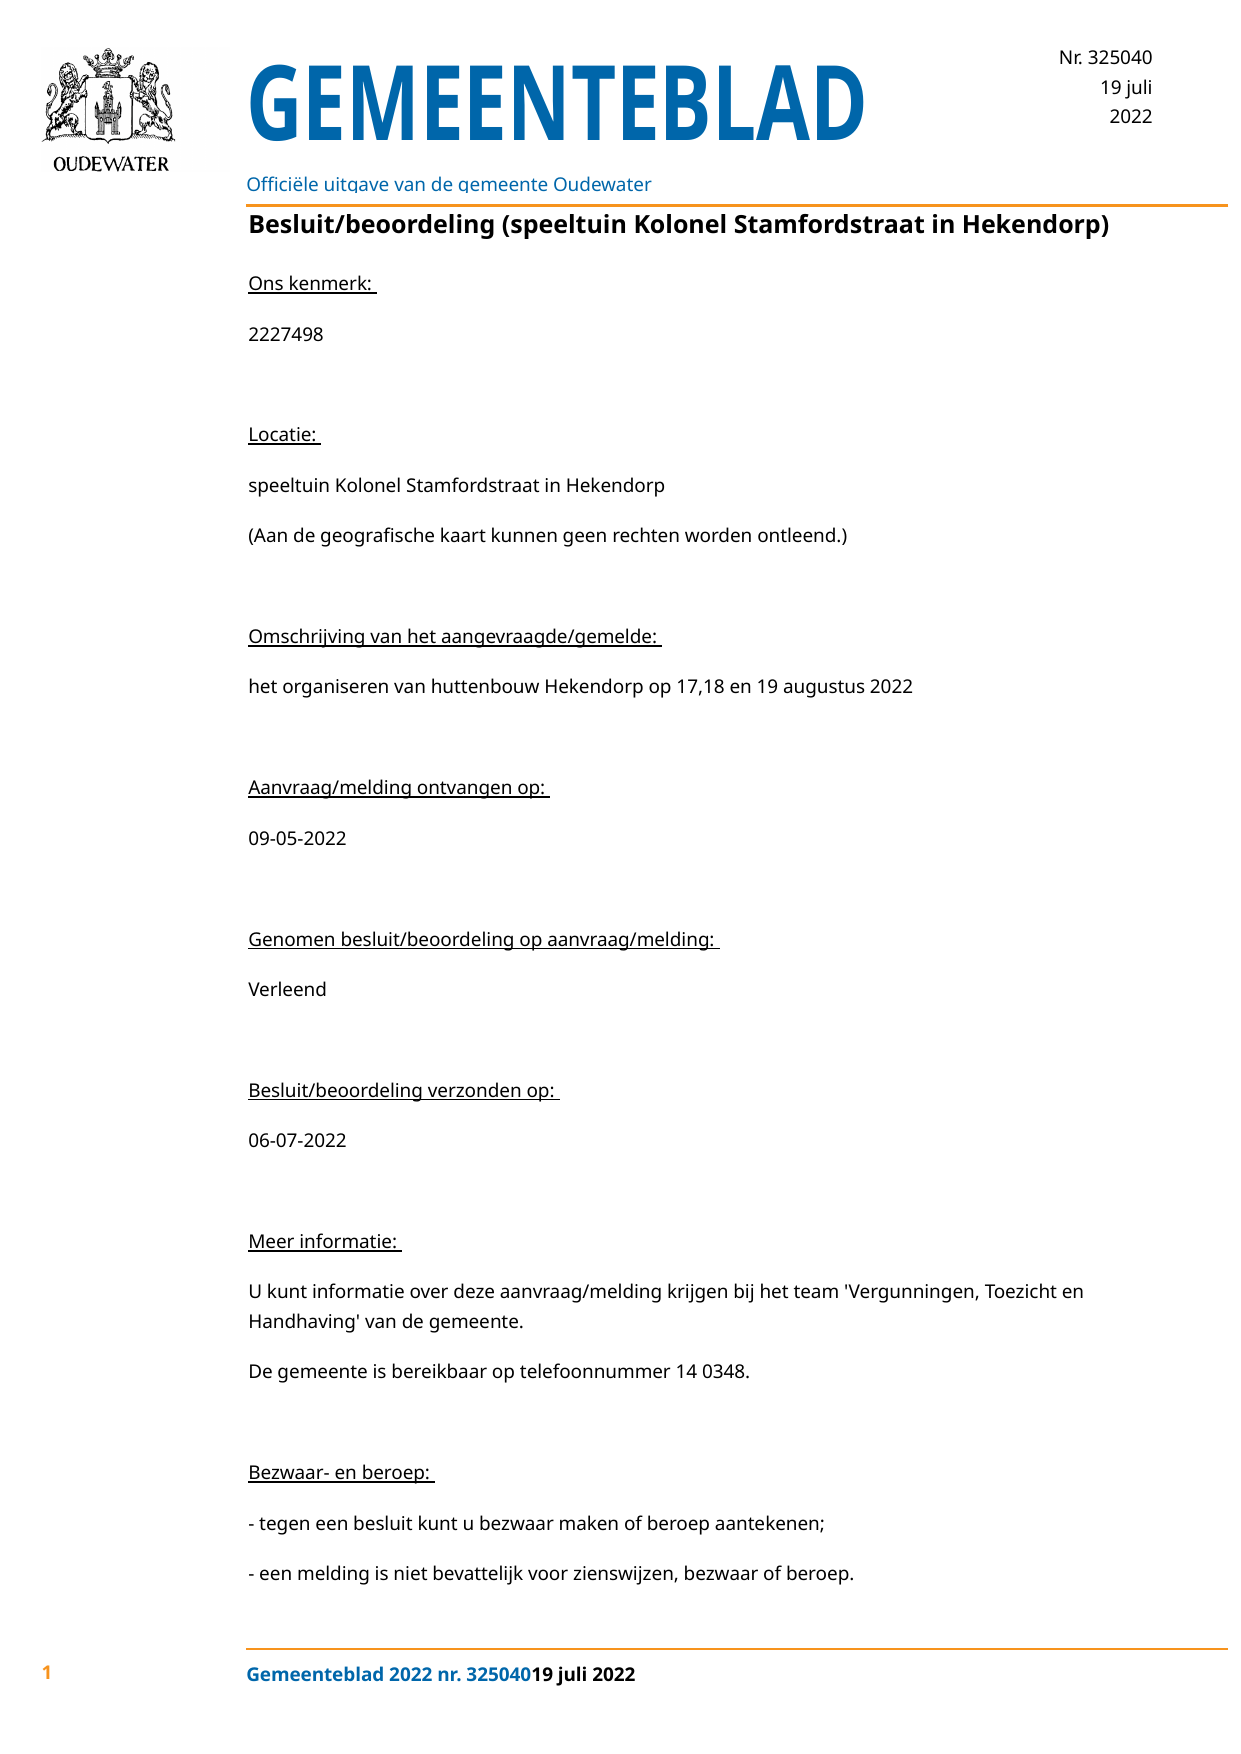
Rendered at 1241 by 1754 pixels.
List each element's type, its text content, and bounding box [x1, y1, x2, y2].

text De gemeente is bereikbaar op telefoonnummer 14 0348. [248, 1359, 1152, 1384]
text Besluit/beoordeling (speeltuin Kolonel Stamfordstraat in Hekendorp) [248, 207, 1152, 241]
text 2227498 [248, 321, 1152, 346]
text Ons kenmerk: [248, 270, 1152, 296]
text speeltuin Kolonel Stamfordstraat in Hekendorp [248, 472, 1152, 498]
text Verleend [248, 976, 1152, 1002]
text Besluit/beoordeling verzonden op: [248, 1077, 1152, 1103]
text 06-07-2022 [248, 1127, 1152, 1153]
text Aanvraag/melding ontvangen op: [248, 774, 1152, 800]
text Bezwaar- en beroep: [248, 1459, 1152, 1485]
picture [41, 47, 231, 172]
text Genomen besluit/beoordeling op aanvraag/melding: [248, 926, 1152, 951]
text U kunt informatie over deze aanvraag/melding krijgen bij het team 'Vergunningen, Toezicht en Handhaving' van de gemeente. [248, 1279, 1152, 1334]
text 09-05-2022 [248, 825, 1152, 851]
text Omschrijving van het aangevraagde/gemelde: [248, 623, 1152, 649]
text - tegen een besluit kunt u bezwaar maken of beroep aantekenen; [248, 1510, 1152, 1536]
text Locatie: [248, 422, 1152, 447]
text (Aan de geografische kaart kunnen geen rechten worden ontleend.) [248, 522, 1152, 548]
text - een melding is niet bevattelijk voor zienswijzen, bezwaar of beroep. [248, 1560, 1152, 1586]
text het organiseren van huttenbouw Hekendorp op 17,18 en 19 augustus 2022 [248, 674, 1152, 699]
text Meer informatie: [248, 1228, 1152, 1254]
